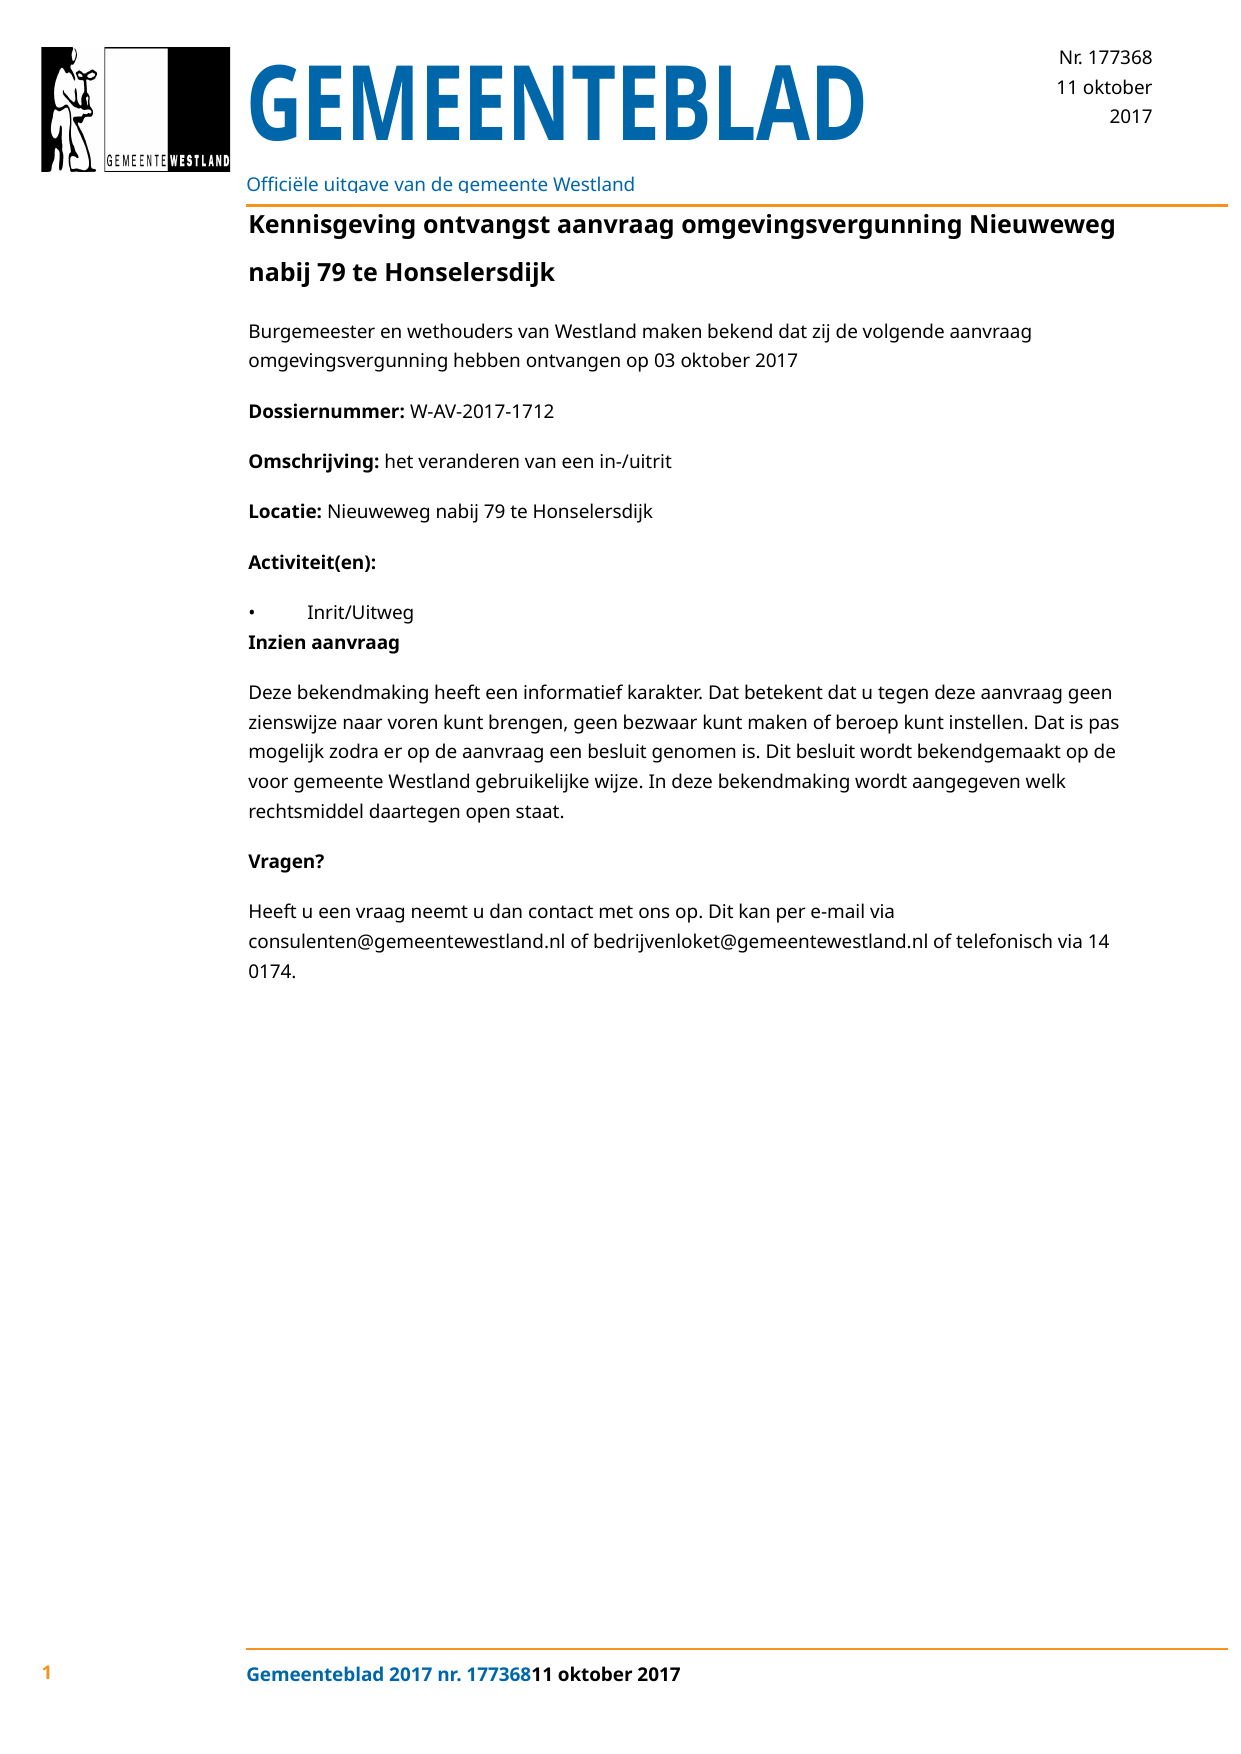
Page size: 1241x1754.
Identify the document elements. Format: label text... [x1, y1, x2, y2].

text Burgemeester en wethouders van Westland maken bekend dat zij de volgende aanvraag omgevingsvergunning hebben ontvangen op 03 oktober 2017 [248, 318, 1152, 373]
text Vragen? [248, 848, 1152, 874]
text Deze bekendmaking heeft een informatief karakter. Dat betekent dat u tegen deze aanvraag geen zienswijze naar voren kunt brengen, geen bezwaar kunt maken of beroep kunt instellen. Dat is pas mogelijk zodra er op de aanvraag een besluit genomen is. Dit besluit wordt bekendgemaakt op de voor gemeente Westland gebruikelijke wijze. In deze bekendmaking wordt aangegeven welk rechtsmiddel daartegen open staat. [248, 679, 1152, 824]
text Heeft u een vraag neemt u dan contact met ons op. Dit kan per e-mail via consulenten@gemeentewestland.nl of bedrijvenloket@gemeentewestland.nl of telefonisch via 14 0174. [248, 899, 1152, 984]
list Inrit/Uitweg [248, 599, 1152, 625]
text Kennisgeving ontvangst aanvraag omgevingsvergunning Nieuweweg nabij 79 te Honselersdijk [248, 207, 1152, 288]
picture [41, 47, 231, 172]
text Dossiernummer: W-AV-2017-1712 [248, 398, 1152, 424]
text Omschrijving: het veranderen van een in-/uitrit [248, 448, 1152, 474]
text Inzien aanvraag [248, 629, 1152, 655]
text Activiteit(en): [248, 549, 1152, 575]
text Locatie: Nieuweweg nabij 79 te Honselersdijk [248, 499, 1152, 524]
